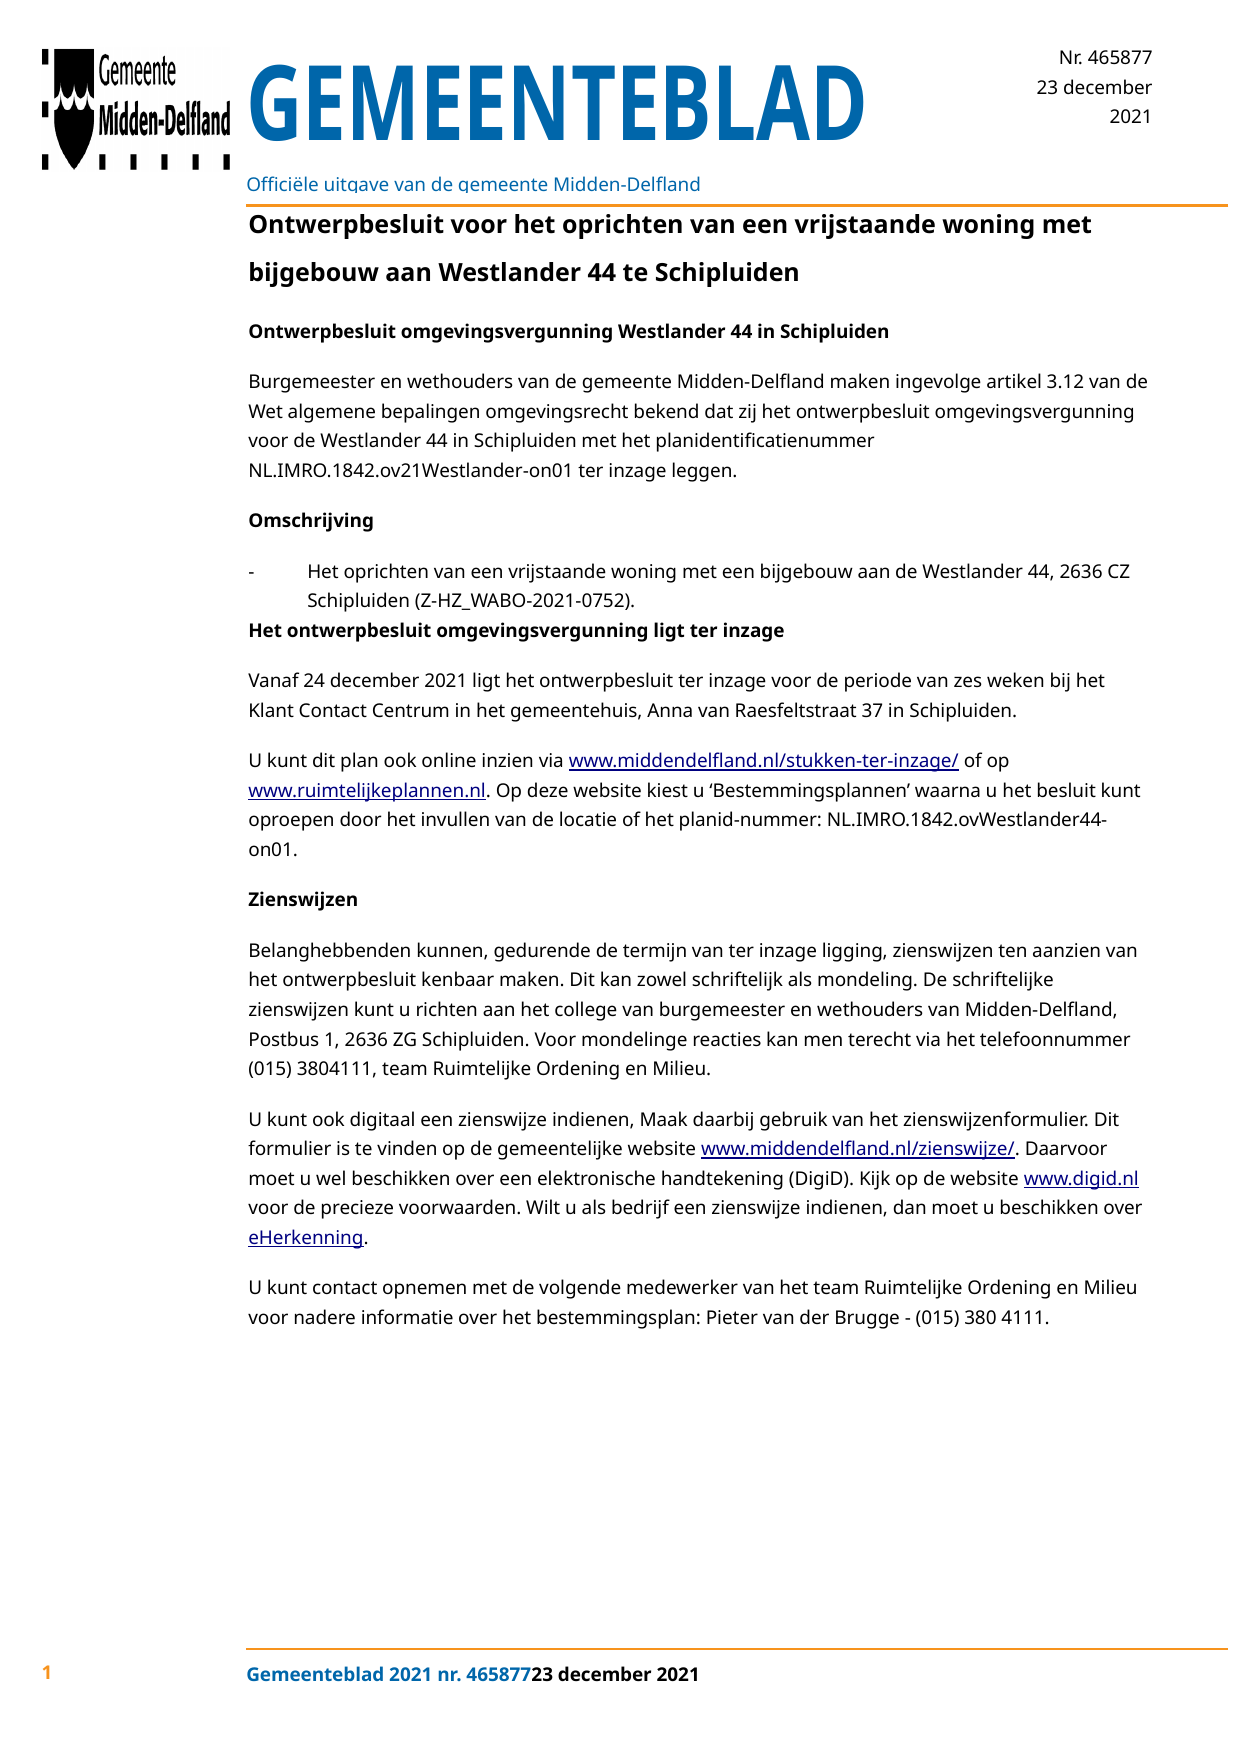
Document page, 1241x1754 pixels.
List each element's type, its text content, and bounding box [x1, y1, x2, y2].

text U kunt contact opnemen met de volgende medewerker van het team Ruimtelijke Ordening en Milieu voor nadere informatie over het bestemmingsplan: Pieter van der Brugge - (015) 380 4111. [248, 1274, 1152, 1330]
text Ontwerpbesluit omgevingsvergunning Westlander 44 in Schipluiden [248, 318, 1152, 344]
text Zienswijzen [248, 887, 1152, 912]
text Het ontwerpbesluit omgevingsvergunning ligt ter inzage [248, 617, 1152, 643]
text Omschrijving [248, 507, 1152, 533]
text Burgemeester en wethouders van de gemeente Midden-Delfland maken ingevolge artikel 3.12 van de Wet algemene bepalingen omgevingsrecht bekend dat zij het ontwerpbesluit omgevingsvergunning voor de Westlander 44 in Schipluiden met het planidentificatienummer NL.IMRO.1842.ov21Westlander-on01 ter inzage leggen. [248, 368, 1152, 483]
text U kunt dit plan ook online inzien via www.middendelfland.nl/stukken-ter-inzage/ of op www.ruimtelijkeplannen.nl. Op deze website kiest u ‘Bestemmingsplannen’ waarna u het besluit kunt oproepen door het invullen van de locatie of het planid-nummer: NL.IMRO.1842.ovWestlander44-on01. [248, 747, 1152, 862]
text Ontwerpbesluit voor het oprichten van een vrijstaande woning met bijgebouw aan Westlander 44 te Schipluiden [248, 207, 1152, 288]
text U kunt ook digitaal een zienswijze indienen, Maak daarbij gebruik van het zienswijzenformulier. Dit formulier is te vinden op de gemeentelijke website www.middendelfland.nl/zienswijze/. Daarvoor moet u wel beschikken over een elektronische handtekening (DigiD). Kijk op de website www.digid.nl voor de precieze voorwaarden. Wilt u als bedrijf een zienswijze indienen, dan moet u beschikken over eHerkenning. [248, 1106, 1152, 1250]
text Belanghebbenden kunnen, gedurende de termijn van ter inzage ligging, zienswijzen ten aanzien van het ontwerpbesluit kenbaar maken. Dit kan zowel schriftelijk als mondeling. De schriftelijke zienswijzen kunt u richten aan het college van burgemeester en wethouders van Midden-Delfland, Postbus 1, 2636 ZG Schipluiden. Voor mondelinge reacties kan men terecht via het telefoonnummer (015) 3804111, team Ruimtelijke Ordening en Milieu. [248, 937, 1152, 1081]
text Vanaf 24 december 2021 ligt het ontwerpbesluit ter inzage voor de periode van zes weken bij het Klant Contact Centrum in het gemeentehuis, Anna van Raesfeltstraat 37 in Schipluiden. [248, 667, 1152, 723]
picture [41, 47, 231, 172]
list Het oprichten van een vrijstaande woning met een bijgebouw aan de Westlander 44, 2636 CZ Schipluiden (Z-HZ_WABO-2021-0752). [248, 558, 1152, 613]
